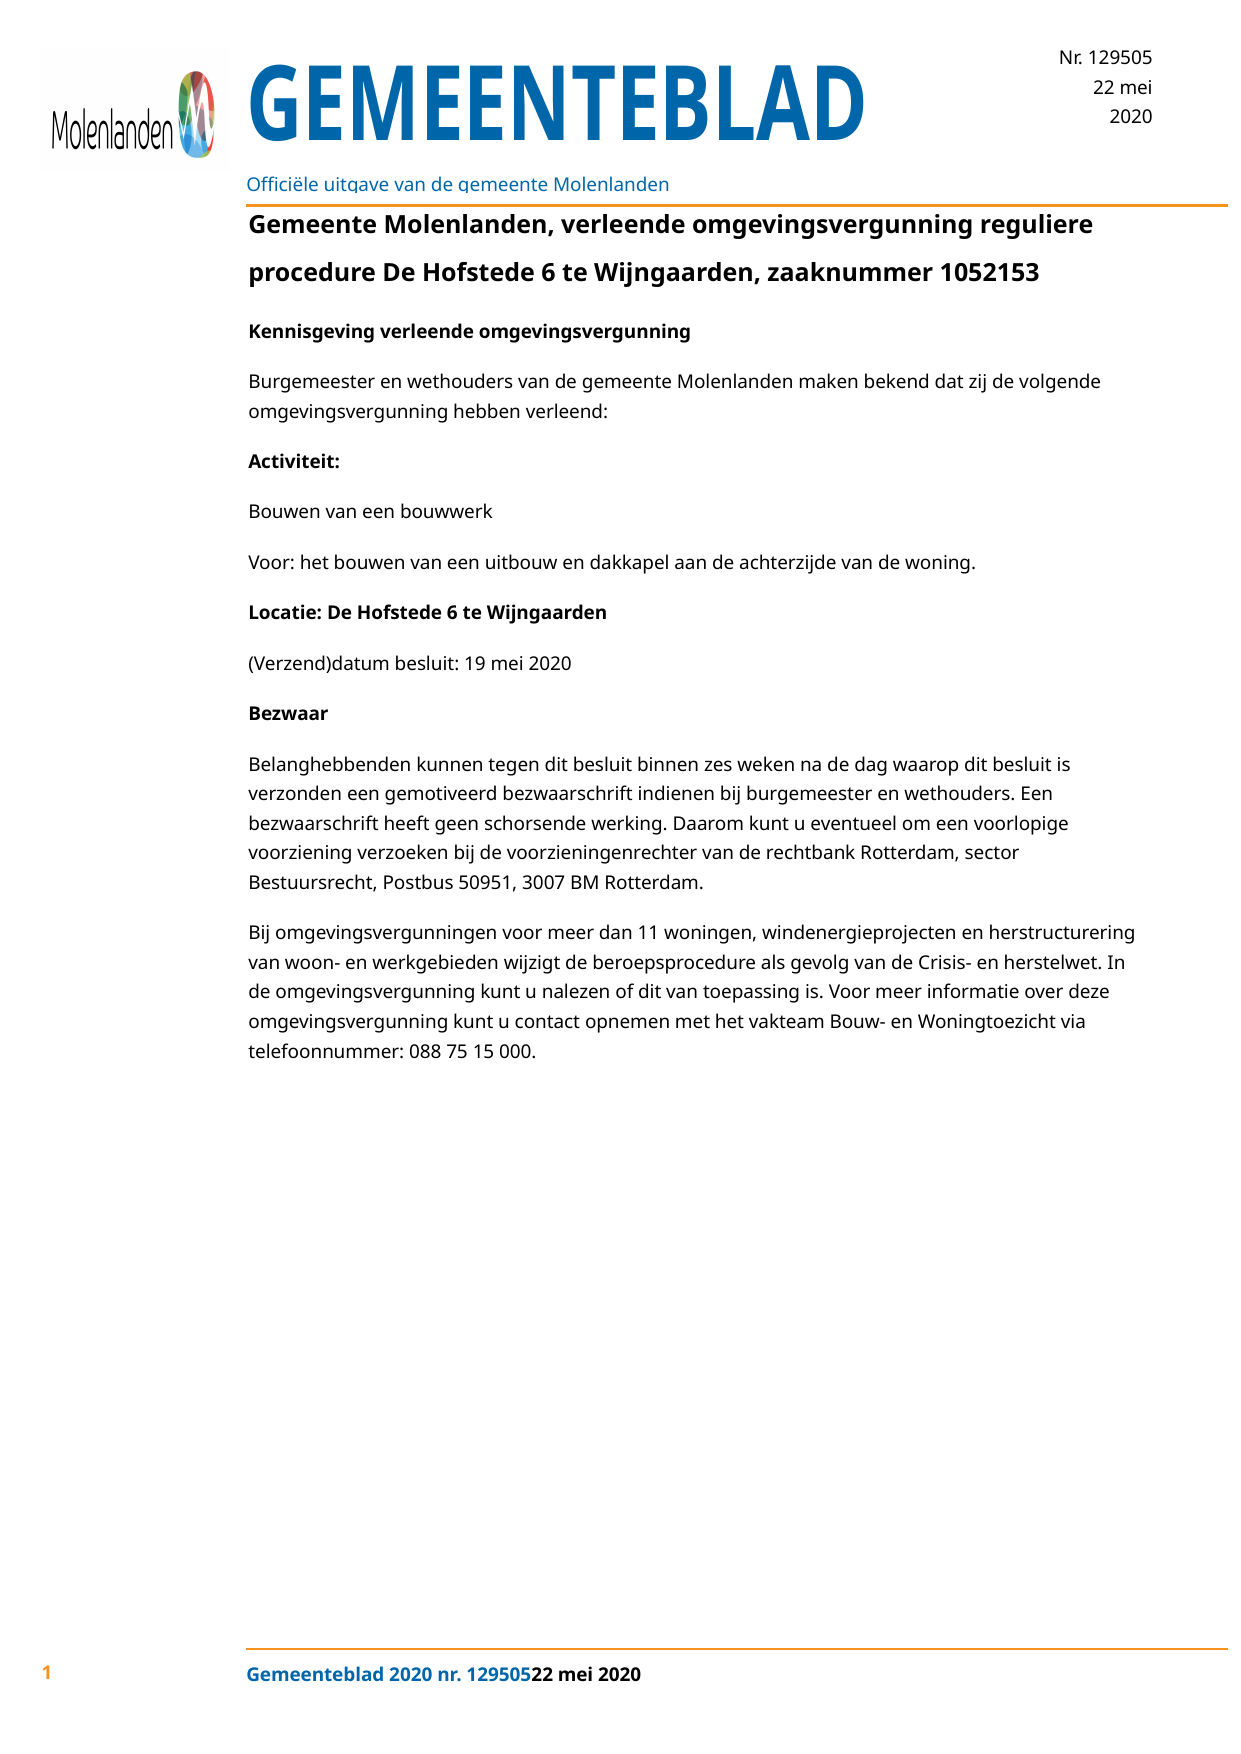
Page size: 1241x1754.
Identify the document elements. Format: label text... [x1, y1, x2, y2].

text Bouwen van een bouwwerk [248, 499, 1152, 524]
text Burgemeester en wethouders van de gemeente Molenlanden maken bekend dat zij de volgende omgevingsvergunning hebben verleend: [248, 368, 1152, 424]
picture [41, 47, 231, 172]
text Activiteit: [248, 448, 1152, 474]
text Locatie: De Hofstede 6 te Wijngaarden [248, 599, 1152, 625]
text Bij omgevingsvergunningen voor meer dan 11 woningen, windenergieprojecten en herstructurering van woon- en werkgebieden wijzigt de beroepsprocedure als gevolg van de Crisis- en herstelwet. In de omgevingsvergunning kunt u nalezen of dit van toepassing is. Voor meer informatie over deze omgevingsvergunning kunt u contact opnemen met het vakteam Bouw- en Woningtoezicht via telefoonnummer: 088 75 15 000. [248, 919, 1152, 1064]
text Gemeente Molenlanden, verleende omgevingsvergunning reguliere procedure De Hofstede 6 te Wijngaarden, zaaknummer 1052153 [248, 207, 1152, 288]
text (Verzend)datum besluit: 19 mei 2020 [248, 650, 1152, 676]
text Voor: het bouwen van een uitbouw en dakkapel aan de achterzijde van de woning. [248, 549, 1152, 575]
text Belanghebbenden kunnen tegen dit besluit binnen zes weken na de dag waarop dit besluit is verzonden een gemotiveerd bezwaarschrift indienen bij burgemeester en wethouders. Een bezwaarschrift heeft geen schorsende werking. Daarom kunt u eventueel om een voorlopige voorziening verzoeken bij de voorzieningenrechter van de rechtbank Rotterdam, sector Bestuursrecht, Postbus 50951, 3007 BM Rotterdam. [248, 751, 1152, 895]
text Bezwaar [248, 700, 1152, 726]
text Kennisgeving verleende omgevingsvergunning [248, 318, 1152, 344]
